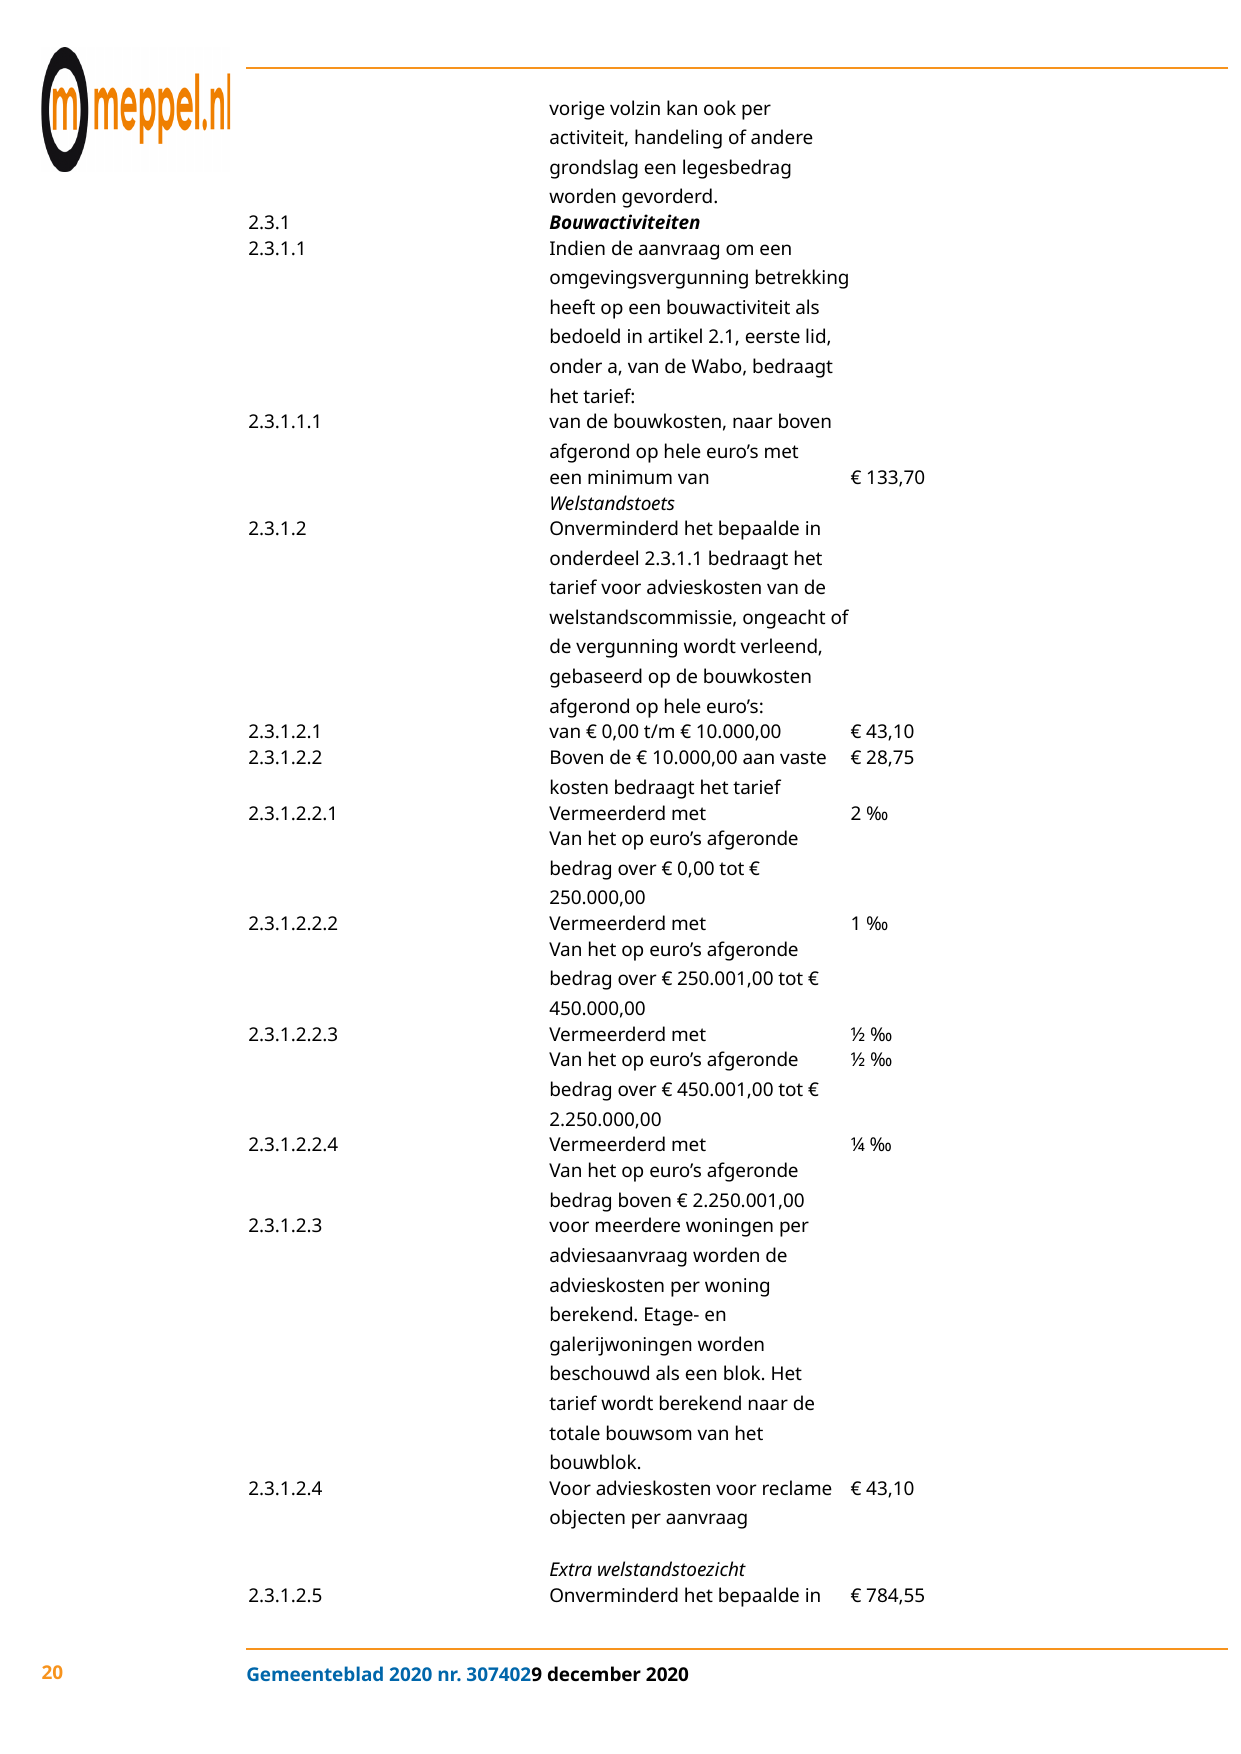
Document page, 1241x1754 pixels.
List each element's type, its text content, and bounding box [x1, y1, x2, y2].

table_cell 2 ‰ [850, 800, 1152, 825]
table_cell [850, 490, 1152, 515]
table_cell voor meerdere woningen per adviesaanvraag worden de advieskosten per woning berekend. Etage- en galerijwoningen worden beschouwd als een blok. Het tarief wordt berekend naar de totale bouwsom van het bouwblok. [549, 1213, 850, 1475]
table_cell [248, 490, 549, 515]
table_cell van de bouwkosten, naar boven afgerond op hele euro’s met [549, 409, 850, 464]
table_cell € 43,10 [850, 719, 1152, 744]
table_cell [248, 1556, 549, 1582]
table_cell € 43,10 [850, 1475, 1152, 1530]
table_cell [850, 95, 1152, 209]
table_cell 2.3.1.2.4 [248, 1475, 549, 1530]
table_cell Onverminderd het bepaalde in [549, 1582, 850, 1607]
table_cell € 784,55 [850, 1582, 1152, 1607]
table_cell van € 0,00 t/m € 10.000,00 [549, 719, 850, 744]
table_cell 2.3.1.1.1 [248, 409, 549, 464]
table_cell 2.3.1.2.2 [248, 744, 549, 800]
table_cell 2.3.1 [248, 209, 549, 235]
table_cell vorige volzin kan ook per activiteit, handeling of andere grondslag een legesbedrag worden gevorderd. [549, 95, 850, 209]
table_cell ½ ‰ [850, 1021, 1152, 1047]
table_cell [850, 1556, 1152, 1582]
table_cell [850, 1530, 1152, 1556]
table_cell Welstandstoets [549, 490, 850, 515]
table_cell [248, 95, 549, 209]
table_cell Onverminderd het bepaalde in onderdeel 2.3.1.1 bedraagt het tarief voor advieskosten van de welstandscommissie, ongeacht of de vergunning wordt verleend, gebaseerd op de bouwkosten afgerond op hele euro’s: [549, 515, 850, 719]
table_cell [850, 515, 1152, 719]
table_cell [850, 936, 1152, 1021]
table_cell [248, 1047, 549, 1132]
table_cell [248, 825, 549, 910]
table_cell ¼ ‰ [850, 1132, 1152, 1157]
table_cell een minimum van [549, 464, 850, 490]
table_cell Boven de € 10.000,00 aan vaste kosten bedraagt het tarief [549, 744, 850, 800]
table_cell 2.3.1.2 [248, 515, 549, 719]
table_cell Vermeerderd met [549, 1021, 850, 1047]
table_cell 2.3.1.1 [248, 235, 549, 409]
table_cell 1 ‰ [850, 910, 1152, 936]
table_cell 2.3.1.2.3 [248, 1213, 549, 1475]
table_cell [850, 235, 1152, 409]
table_cell € 133,70 [850, 464, 1152, 490]
table_cell [549, 1530, 850, 1556]
table_cell Van het op euro’s afgeronde bedrag over € 450.001,00 tot € 2.250.000,00 [549, 1047, 850, 1132]
table_cell € 28,75 [850, 744, 1152, 800]
table_cell [850, 1213, 1152, 1475]
table_cell Van het op euro’s afgeronde bedrag boven € 2.250.001,00 [549, 1157, 850, 1213]
table_cell Indien de aanvraag om een omgevingsvergunning betrekking heeft op een bouwactiviteit als bedoeld in artikel 2.1, eerste lid, onder a, van de Wabo, bedraagt het tarief: [549, 235, 850, 409]
table_cell 2.3.1.2.2.3 [248, 1021, 549, 1047]
table_cell Van het op euro’s afgeronde bedrag over € 0,00 tot € 250.000,00 [549, 825, 850, 910]
table_cell 2.3.1.2.5 [248, 1582, 549, 1607]
table_cell Vermeerderd met [549, 1132, 850, 1157]
table_cell Extra welstandstoezicht [549, 1556, 850, 1582]
table_cell Van het op euro’s afgeronde bedrag over € 250.001,00 tot € 450.000,00 [549, 936, 850, 1021]
table_cell [248, 1157, 549, 1213]
table_cell Vermeerderd met [549, 800, 850, 825]
table_cell 2.3.1.2.2.4 [248, 1132, 549, 1157]
table_cell [248, 936, 549, 1021]
table_cell [850, 825, 1152, 910]
table_cell Vermeerderd met [549, 910, 850, 936]
table_cell [248, 1530, 549, 1556]
table_cell 2.3.1.2.2.1 [248, 800, 549, 825]
table_cell [850, 1157, 1152, 1213]
table_cell Bouwactiviteiten [549, 209, 850, 235]
table_cell Voor advieskosten voor reclame objecten per aanvraag [549, 1475, 850, 1530]
table_cell [850, 209, 1152, 235]
table_cell ½ ‰ [850, 1047, 1152, 1132]
table_cell 2.3.1.2.2.2 [248, 910, 549, 936]
table_cell [248, 464, 549, 490]
picture [41, 47, 231, 172]
table_cell 2.3.1.2.1 [248, 719, 549, 744]
table_cell [850, 409, 1152, 464]
